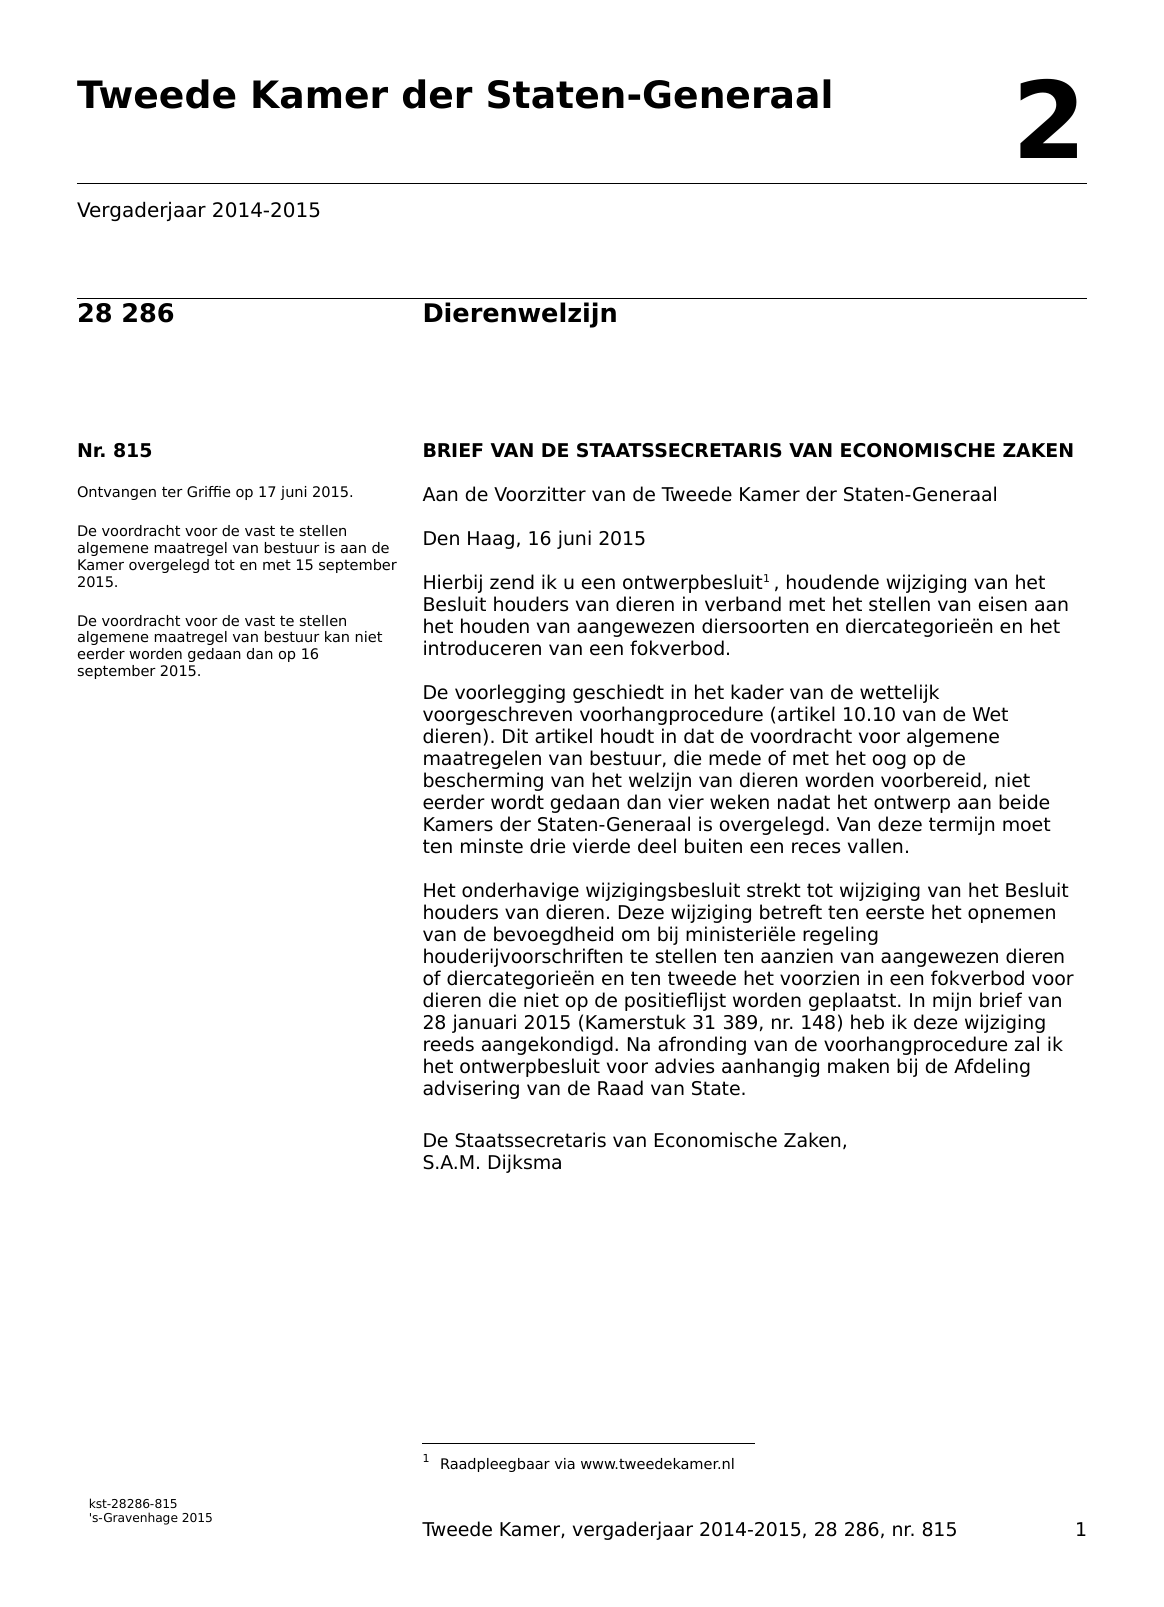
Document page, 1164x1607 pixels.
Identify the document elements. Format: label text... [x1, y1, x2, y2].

text De voordracht voor de vast te stellen algemene maatregel van bestuur kan niet eerder worden gedaan dan op 16 september 2015. [77, 613, 399, 680]
text Het onderhavige wijzigingsbesluit strekt tot wijziging van het Besluit houders van dieren. Deze wijziging betreft ten eerste het opnemen van de bevoegdheid om bij ministeriële regeling houderijvoorschriften te stellen ten aanzien van aangewezen dieren of diercategorieën en ten tweede het voorzien in een fokverbod voor dieren die niet op de positieflijst worden geplaatst. In mijn brief van 28 januari 2015 (Kamerstuk 31 389, nr. 148) heb ik deze wijziging reeds aangekondigd. Na afronding van de voorhangprocedure zal ik het ontwerpbesluit voor advies aanhangig maken bij de Afdeling advisering van de Raad van State. [422, 880, 1087, 1100]
text De voordracht voor de vast te stellen algemene maatregel van bestuur is aan de Kamer overgelegd tot en met 15 september 2015. [77, 523, 399, 590]
text Den Haag, 16 juni 2015 [422, 528, 1087, 550]
table_header Tweede Kamer der Staten-Generaal [77, 59, 886, 183]
subtitle 28 286 Dierenwelzijn [77, 299, 1087, 329]
table_header 2 [886, 59, 1087, 183]
text 's-Gravenhage 2015 [88, 1511, 323, 1525]
text Hierbij zend ik u een ontwerpbesluit, houdende wijziging van het Besluit houders van dieren in verband met het stellen van eisen aan het houden van aangewezen diersoorten en diercategorieën en het introduceren van een fokverbod. [422, 572, 1087, 660]
text [77, 590, 399, 613]
text Raadpleegbaar via www.tweedekamer.nl [422, 1452, 1087, 1474]
text Aan de Voorzitter van de Tweede Kamer der Staten-Generaal [422, 484, 1087, 506]
table_cell Vergaderjaar 2014-2015 [77, 184, 1087, 298]
text kst-28286-815 [88, 1497, 323, 1511]
text Ontvangen ter Griffie op 17 juni 2015. [77, 484, 399, 501]
text De voorlegging geschiedt in het kader van de wettelijk voorgeschreven voorhangprocedure (artikel 10.10 van de Wet dieren). Dit artikel houdt in dat de voordracht voor algemene maatregelen van bestuur, die mede of met het oog op de bescherming van het welzijn van dieren worden voorbereid, niet eerder wordt gedaan dan vier weken nadat het ontwerp aan beide Kamers der Staten-Generaal is overgelegd. Van deze termijn moet ten minste drie vierde deel buiten een reces vallen. [422, 682, 1087, 858]
text [77, 501, 399, 523]
text De Staatssecretaris van Economische Zaken, S.A.M. Dijksma [422, 1130, 1087, 1174]
subtitle Nr. 815 BRIEF VAN DE STAATSSECRETARIS VAN ECONOMISCHE ZAKEN [77, 440, 1087, 462]
